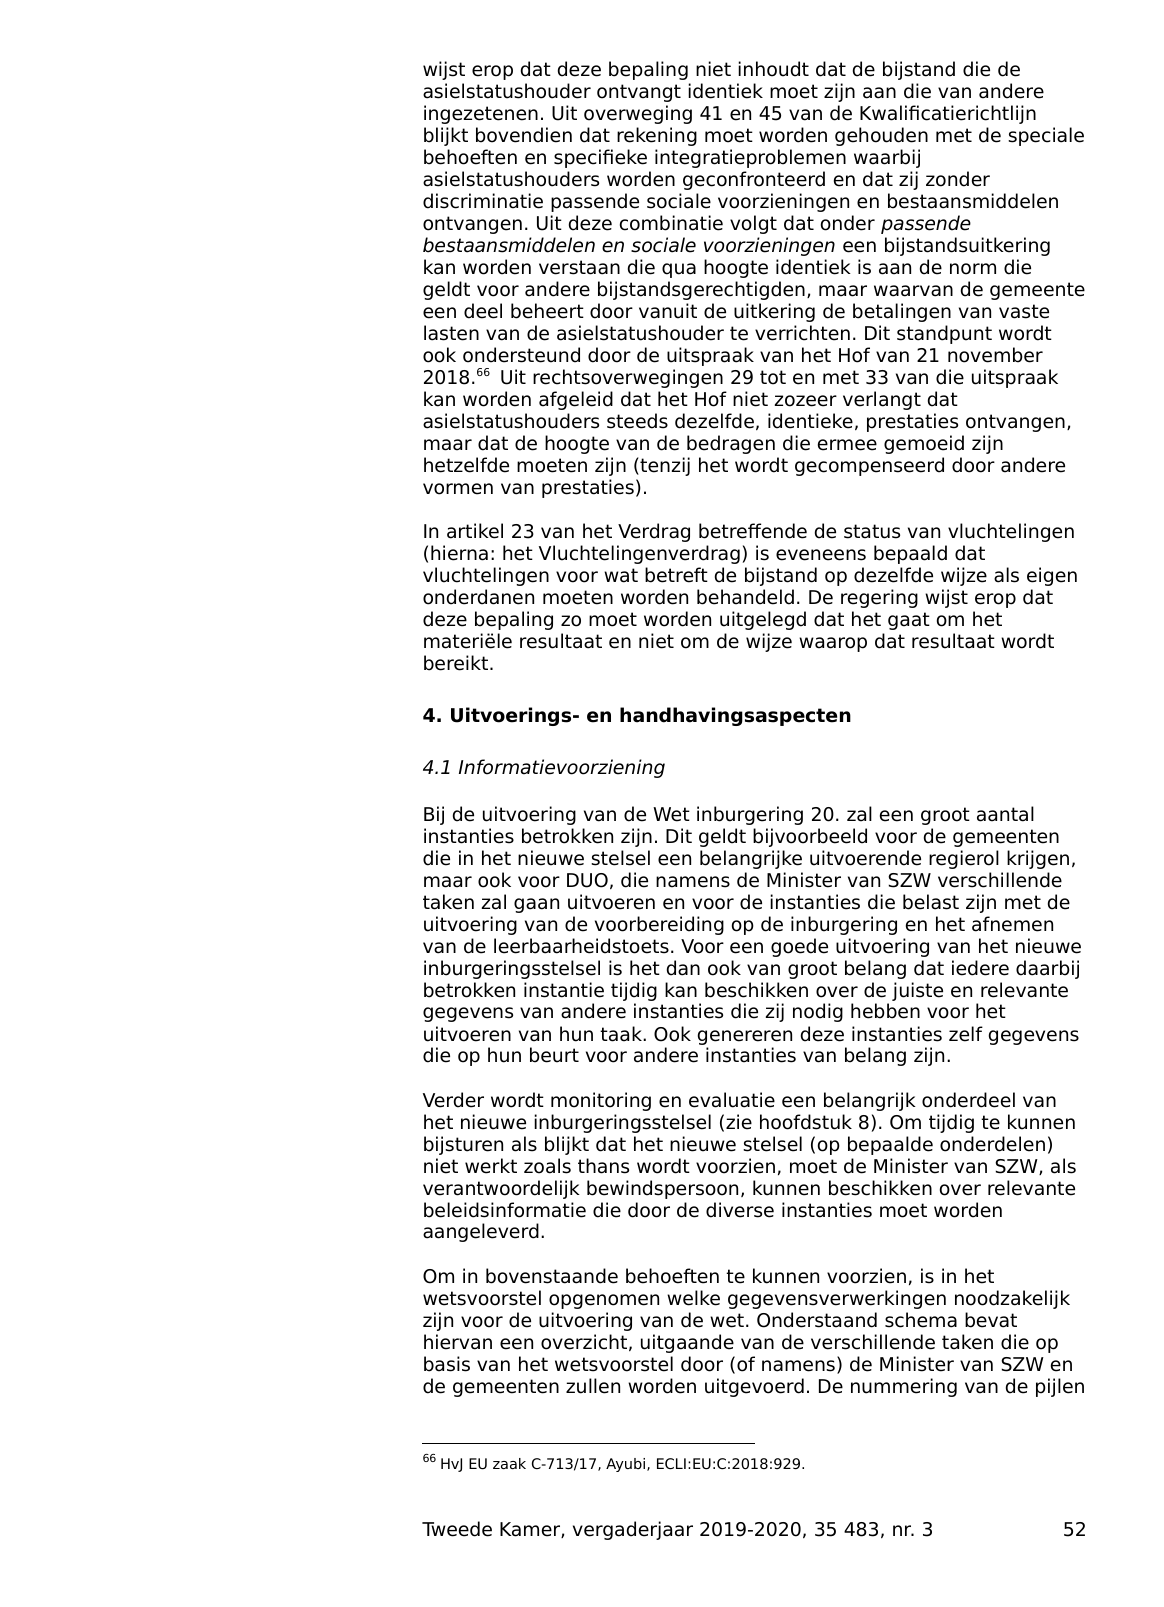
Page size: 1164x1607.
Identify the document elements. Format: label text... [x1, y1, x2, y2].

text Om in bovenstaande behoeften te kunnen voorzien, is in het wetsvoorstel opgenomen welke gegevensverwerkingen noodzakelijk zijn voor de uitvoering van de wet. Onderstaand schema bevat hiervan een overzicht, uitgaande van de verschillende taken die op basis van het wetsvoorstel door (of namens) de Minister van SZW en de gemeenten zullen worden uitgevoerd. De nummering van de pijlen [422, 1266, 1087, 1397]
text In artikel 23 van het Verdrag betreffende de status van vluchtelingen (hierna: het Vluchtelingenverdrag) is eveneens bepaald dat vluchtelingen voor wat betreft de bijstand op dezelfde wijze als eigen onderdanen moeten worden behandeld. De regering wijst erop dat deze bepaling zo moet worden uitgelegd dat het gaat om het materiële resultaat en niet om de wijze waarop dat resultaat wordt bereikt. [422, 521, 1087, 675]
text wijst erop dat deze bepaling niet inhoudt dat de bijstand die de asielstatushouder ontvangt identiek moet zijn aan die van andere ingezetenen. Uit overweging 41 en 45 van de Kwalificatierichtlijn blijkt bovendien dat rekening moet worden gehouden met de speciale behoeften en specifieke integratieproblemen waarbij asielstatushouders worden geconfronteerd en dat zij zonder discriminatie passende sociale voorzieningen en bestaansmiddelen ontvangen. Uit deze combinatie volgt dat onder passende bestaansmiddelen en sociale voorzieningen een bijstandsuitkering kan worden verstaan die qua hoogte identiek is aan de norm die geldt voor andere bijstandsgerechtigden, maar waarvan de gemeente een deel beheert door vanuit de uitkering de betalingen van vaste lasten van de asielstatushouder te verrichten. Dit standpunt wordt ook ondersteund door de uitspraak van het Hof van 21 november 2018. Uit rechtsoverwegingen 29 tot en met 33 van die uitspraak kan worden afgeleid dat het Hof niet zozeer verlangt dat asielstatushouders steeds dezelfde, identieke, prestaties ontvangen, maar dat de hoogte van de bedragen die ermee gemoeid zijn hetzelfde moeten zijn (tenzij het wordt gecompenseerd door andere vormen van prestaties). [422, 59, 1087, 499]
text Verder wordt monitoring en evaluatie een belangrijk onderdeel van het nieuwe inburgeringsstelsel (zie hoofdstuk 8). Om tijdig te kunnen bijsturen als blijkt dat het nieuwe stelsel (op bepaalde onderdelen) niet werkt zoals thans wordt voorzien, moet de Minister van SZW, als verantwoordelijk bewindspersoon, kunnen beschikken over relevante beleidsinformatie die door de diverse instanties moet worden aangeleverd. [422, 1089, 1087, 1243]
text Bij de uitvoering van de Wet inburgering 20. zal een groot aantal instanties betrokken zijn. Dit geldt bijvoorbeeld voor de gemeenten die in het nieuwe stelsel een belangrijke uitvoerende regierol krijgen, maar ook voor DUO, die namens de Minister van SZW verschillende taken zal gaan uitvoeren en voor de instanties die belast zijn met de uitvoering van de voorbereiding op de inburgering en het afnemen van de leerbaarheidstoets. Voor een goede uitvoering van het nieuwe inburgeringsstelsel is het dan ook van groot belang dat iedere daarbij betrokken instantie tijdig kan beschikken over de juiste en relevante gegevens van andere instanties die zij nodig hebben voor het uitvoeren van hun taak. Ook genereren deze instanties zelf gegevens die op hun beurt voor andere instanties van belang zijn. [422, 804, 1087, 1067]
subtitle 4. Uitvoerings- en handhavingsaspecten [422, 705, 1087, 727]
subtitle 4.1 Informatievoorziening [422, 757, 1087, 779]
text HvJ EU zaak C-713/17, Ayubi, ECLI:EU:C:2018:929. [422, 1452, 1087, 1474]
